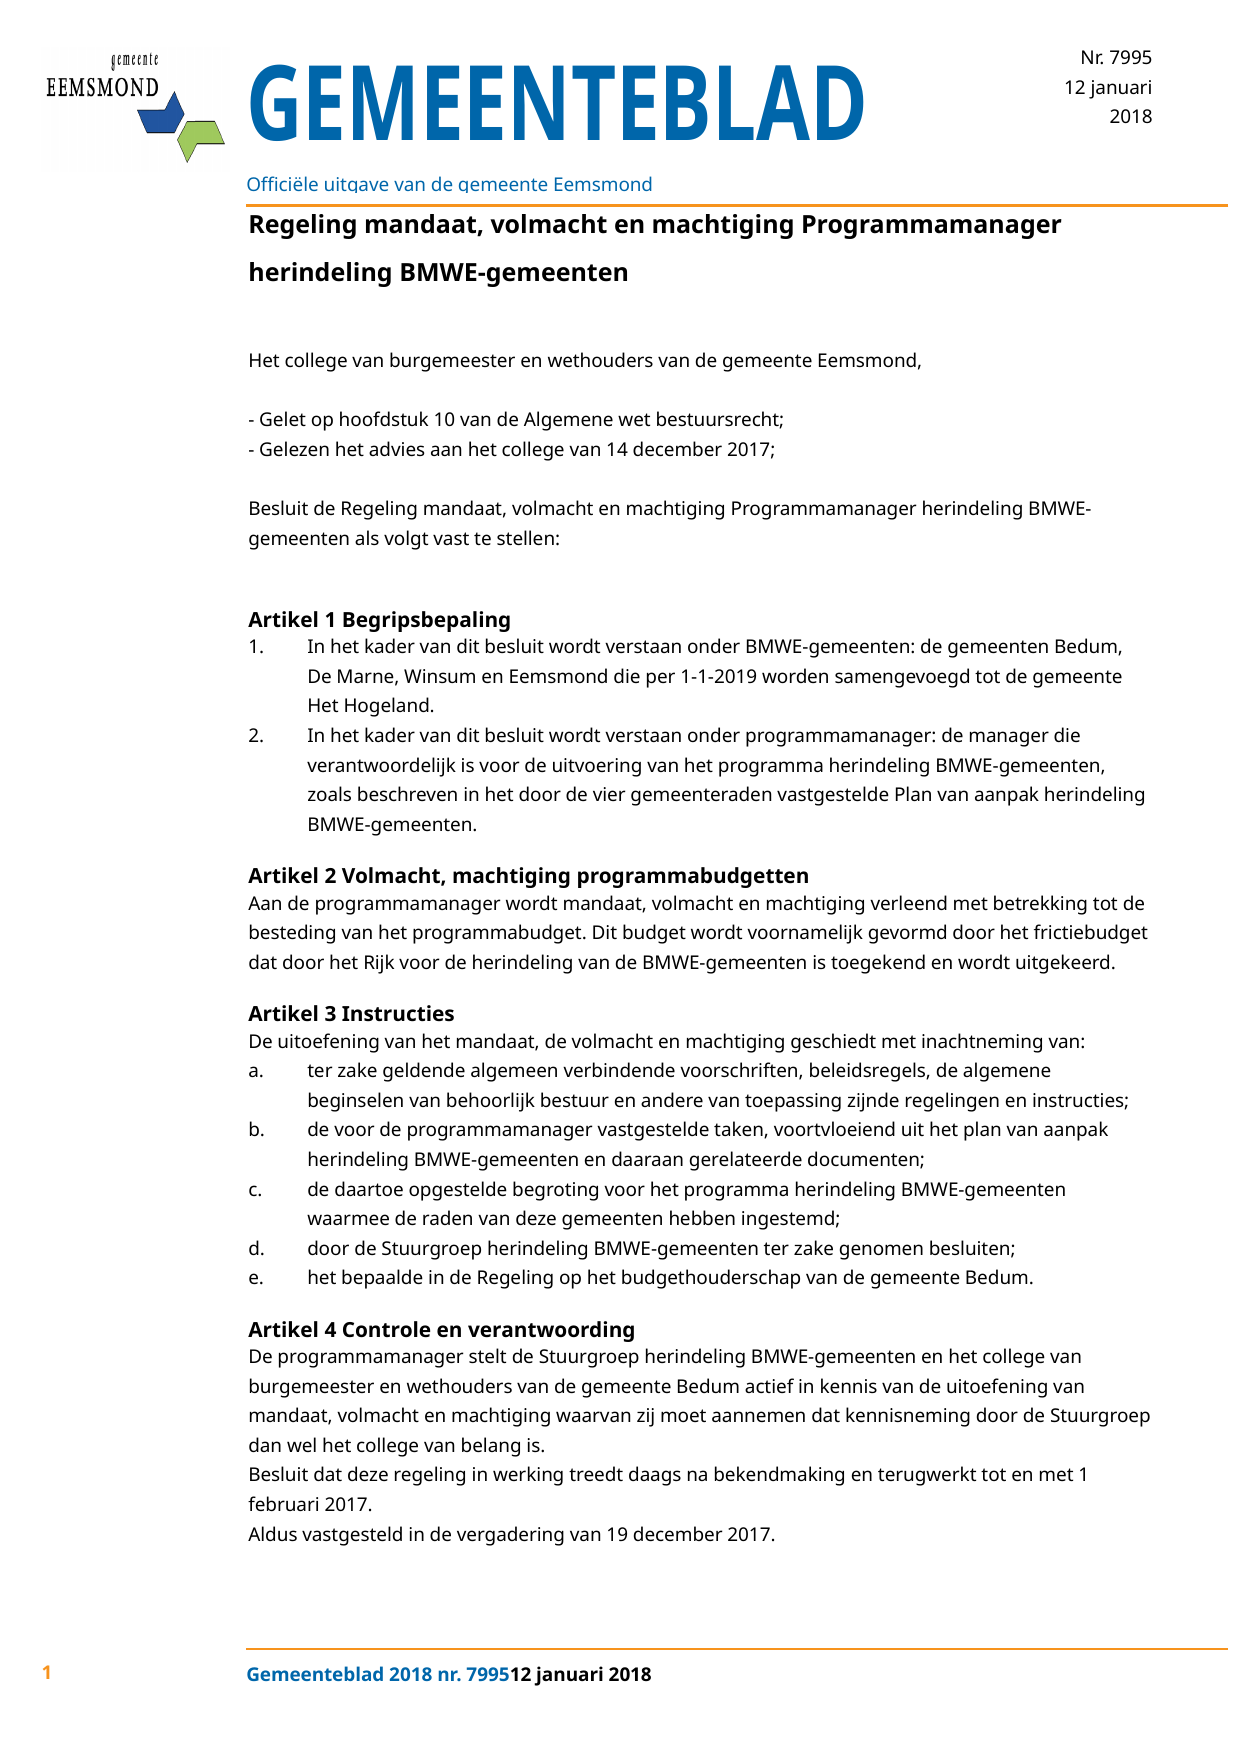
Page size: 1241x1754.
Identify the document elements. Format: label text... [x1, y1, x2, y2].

text - Gelezen het advies aan het college van 14 december 2017; [248, 436, 1152, 462]
text Artikel 2 Volmacht, machtiging programmabudgetten [248, 861, 1152, 890]
text Besluit de Regeling mandaat, volmacht en machtiging Programmamanager herindeling BMWE-gemeenten als volgt vast te stellen: [248, 495, 1152, 551]
text Aan de programmamanager wordt mandaat, volmacht en machtiging verleend met betrekking tot de besteding van het programmabudget. Dit budget wordt voornamelijk gevormd door het frictiebudget dat door het Rijk voor de herindeling van de BMWE-gemeenten is toegekend en wordt uitgekeerd. [248, 890, 1152, 975]
list de voor de programmamanager vastgestelde taken, voortvloeiend uit het plan van aanpak herindeling BMWE-gemeenten en daaraan gerelateerde documenten; [248, 1117, 1152, 1172]
text Artikel 1 Begripsbepaling [248, 605, 1152, 633]
text De uitoefening van het mandaat, de volmacht en machtiging geschiedt met inachtneming van: [248, 1028, 1152, 1053]
text Besluit dat deze regeling in werking treedt daags na bekendmaking en terugwerkt tot en met 1 februari 2017. [248, 1462, 1152, 1517]
list ter zake geldende algemeen verbindende voorschriften, beleidsregels, de algemene beginselen van behoorlijk bestuur en andere van toepassing zijnde regelingen en instructies; [248, 1057, 1152, 1113]
list de daartoe opgestelde begroting voor het programma herindeling BMWE-gemeenten waarmee de raden van deze gemeenten hebben ingestemd; [248, 1176, 1152, 1231]
list het bepaalde in de Regeling op het budgethouderschap van de gemeente Bedum. [248, 1264, 1152, 1290]
list In het kader van dit besluit wordt verstaan onder BMWE-gemeenten: de gemeenten Bedum, De Marne, Winsum en Eemsmond die per 1-1-2019 worden samengevoegd tot de gemeente Het Hogeland. [248, 633, 1152, 718]
text Artikel 3 Instructies [248, 999, 1152, 1028]
picture [41, 47, 231, 172]
text Het college van burgemeester en wethouders van de gemeente Eemsmond, [248, 347, 1152, 373]
list In het kader van dit besluit wordt verstaan onder programmamanager: de manager die verantwoordelijk is voor de uitvoering van het programma herindeling BMWE-gemeenten, zoals beschreven in het door de vier gemeenteraden vastgestelde Plan van aanpak herindeling BMWE-gemeenten. [248, 722, 1152, 837]
text Artikel 4 Controle en verantwoording [248, 1315, 1152, 1343]
text Regeling mandaat, volmacht en machtiging Programmamanager herindeling BMWE-gemeenten [248, 207, 1152, 288]
list door de Stuurgroep herindeling BMWE-gemeenten ter zake genomen besluiten; [248, 1235, 1152, 1261]
text Aldus vastgesteld in de vergadering van 19 december 2017. [248, 1521, 1152, 1547]
text - Gelet op hoofdstuk 10 van de Algemene wet bestuursrecht; [248, 407, 1152, 432]
text De programmamanager stelt de Stuurgroep herindeling BMWE-gemeenten en het college van burgemeester en wethouders van de gemeente Bedum actief in kennis van de uitoefening van mandaat, volmacht en machtiging waarvan zij moet aannemen dat kennisneming door de Stuurgroep dan wel het college van belang is. [248, 1343, 1152, 1458]
